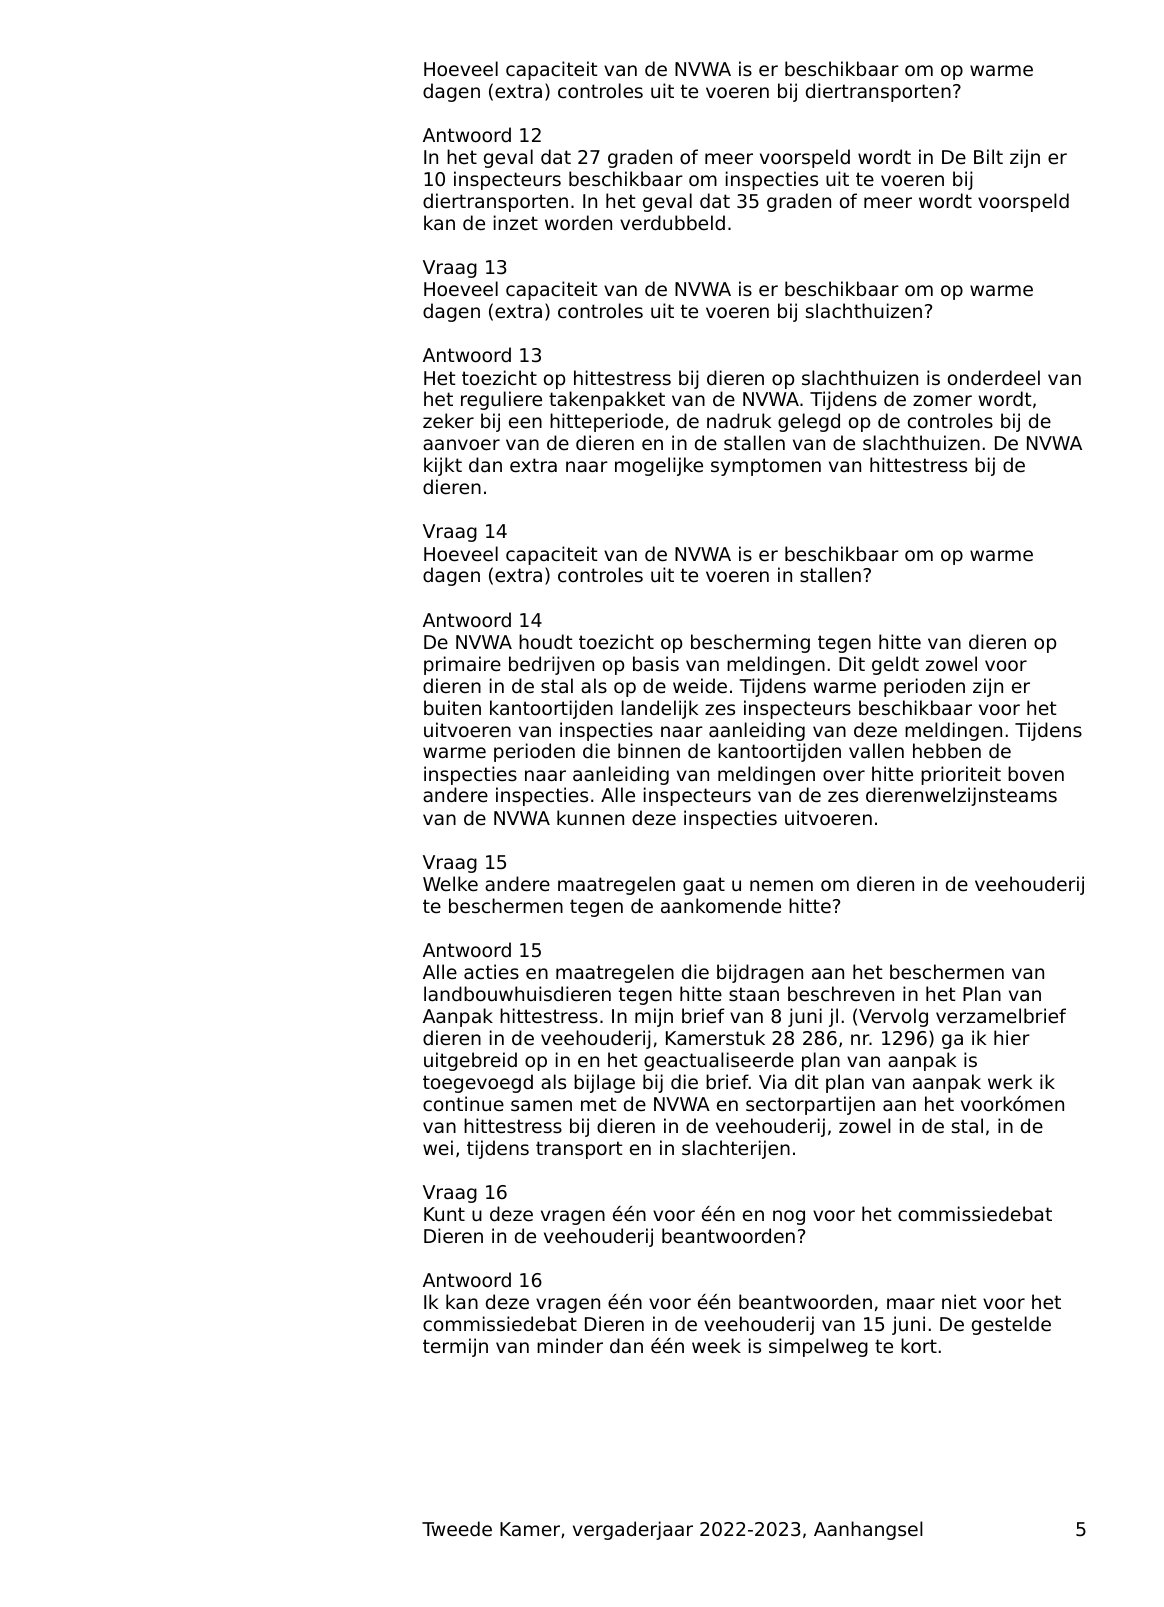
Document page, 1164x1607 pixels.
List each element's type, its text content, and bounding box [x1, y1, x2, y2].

text Antwoord 14 [422, 609, 1087, 632]
text Hoeveel capaciteit van de NVWA is er beschikbaar om op warme dagen (extra) controles uit te voeren in stallen? [422, 543, 1087, 587]
text Ik kan deze vragen één voor één beantwoorden, maar niet voor het commissiedebat Dieren in de veehouderij van 15 juni. De gestelde termijn van minder dan één week is simpelweg te kort. [422, 1292, 1087, 1358]
text Hoeveel capaciteit van de NVWA is er beschikbaar om op warme dagen (extra) controles uit te voeren bij slachthuizen? [422, 279, 1087, 323]
text Antwoord 12 [422, 125, 1087, 147]
text Antwoord 16 [422, 1270, 1087, 1292]
text In het geval dat 27 graden of meer voorspeld wordt in De Bilt zijn er 10 inspecteurs beschikbaar om inspecties uit te voeren bij diertransporten. In het geval dat 35 graden of meer wordt voorspeld kan de inzet worden verdubbeld. [422, 147, 1087, 235]
text Vraag 15 [422, 852, 1087, 873]
text Alle acties en maatregelen die bijdragen aan het beschermen van landbouwhuisdieren tegen hitte staan beschreven in het Plan van Aanpak hittestress. In mijn brief van 8 juni jl. (Vervolg verzamelbrief dieren in de veehouderij, Kamerstuk 28 286, nr. 1296) ga ik hier uitgebreid op in en het geactualiseerde plan van aanpak is toegevoegd als bijlage bij die brief. Via dit plan van aanpak werk ik continue samen met de NVWA en sectorpartijen aan het voorkómen van hittestress bij dieren in de veehouderij, zowel in de stal, in de wei, tijdens transport en in slachterijen. [422, 962, 1087, 1159]
text Vraag 16 [422, 1182, 1087, 1204]
text Welke andere maatregelen gaat u nemen om dieren in de veehouderij te beschermen tegen de aankomende hitte? [422, 873, 1087, 917]
text Hoeveel capaciteit van de NVWA is er beschikbaar om op warme dagen (extra) controles uit te voeren bij diertransporten? [422, 59, 1087, 103]
text Vraag 14 [422, 521, 1087, 543]
text Het toezicht op hittestress bij dieren op slachthuizen is onderdeel van het reguliere takenpakket van de NVWA. Tijdens de zomer wordt, zeker bij een hitteperiode, de nadruk gelegd op de controles bij de aanvoer van de dieren en in de stallen van de slachthuizen. De NVWA kijkt dan extra naar mogelijke symptomen van hittestress bij de dieren. [422, 367, 1087, 499]
text De NVWA houdt toezicht op bescherming tegen hitte van dieren op primaire bedrijven op basis van meldingen. Dit geldt zowel voor dieren in de stal als op de weide. Tijdens warme perioden zijn er buiten kantoortijden landelijk zes inspecteurs beschikbaar voor het uitvoeren van inspecties naar aanleiding van deze meldingen. Tijdens warme perioden die binnen de kantoortijden vallen hebben de inspecties naar aanleiding van meldingen over hitte prioriteit boven andere inspecties. Alle inspecteurs van de zes dierenwelzijnsteams van de NVWA kunnen deze inspecties uitvoeren. [422, 632, 1087, 829]
text Kunt u deze vragen één voor één en nog voor het commissiedebat Dieren in de veehouderij beantwoorden? [422, 1204, 1087, 1248]
text Antwoord 15 [422, 940, 1087, 962]
text Vraag 13 [422, 257, 1087, 279]
text Antwoord 13 [422, 345, 1087, 367]
